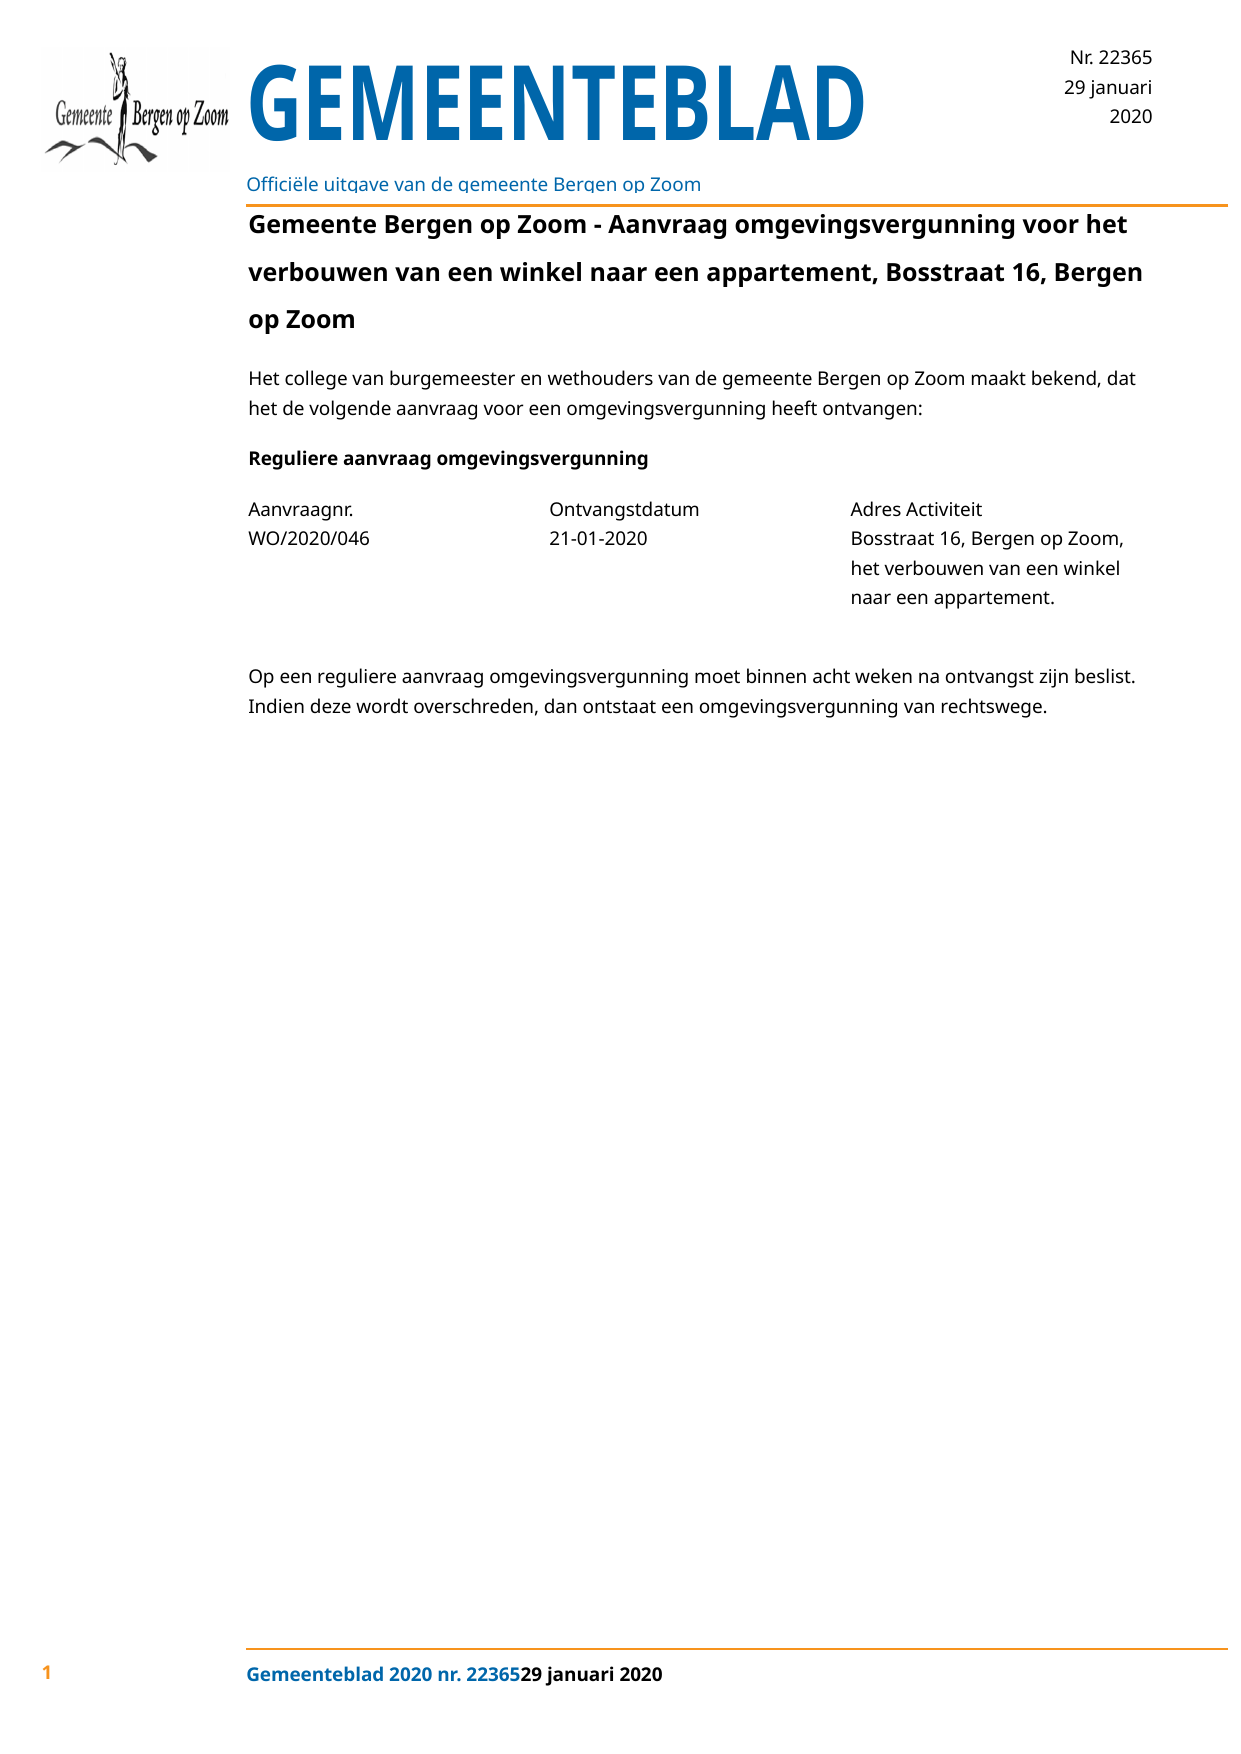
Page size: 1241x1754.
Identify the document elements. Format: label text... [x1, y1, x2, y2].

picture [41, 47, 231, 172]
text Het college van burgemeester en wethouders van de gemeente Bergen op Zoom maakt bekend, dat het de volgende aanvraag voor een omgevingsvergunning heeft ontvangen: [248, 366, 1152, 421]
table_header WO/2020/046 [248, 525, 549, 610]
table_header Bosstraat 16, Bergen op Zoom, het verbouwen van een winkel naar een appartement. [850, 525, 1152, 610]
table_header 21-01-2020 [549, 525, 850, 610]
text Gemeente Bergen op Zoom - Aanvraag omgevingsvergunning voor het verbouwen van een winkel naar een appartement, Bosstraat 16, Bergen op Zoom [248, 207, 1152, 336]
table_header Ontvangstdatum [549, 496, 850, 522]
text Op een reguliere aanvraag omgevingsvergunning moet binnen acht weken na ontvangst zijn beslist. Indien deze wordt overschreden, dan ontstaat een omgevingsvergunning van rechtswege. [248, 664, 1152, 719]
text Reguliere aanvraag omgevingsvergunning [248, 446, 1152, 471]
table_header Adres Activiteit [850, 496, 1152, 522]
table_header Aanvraagnr. [248, 496, 549, 522]
